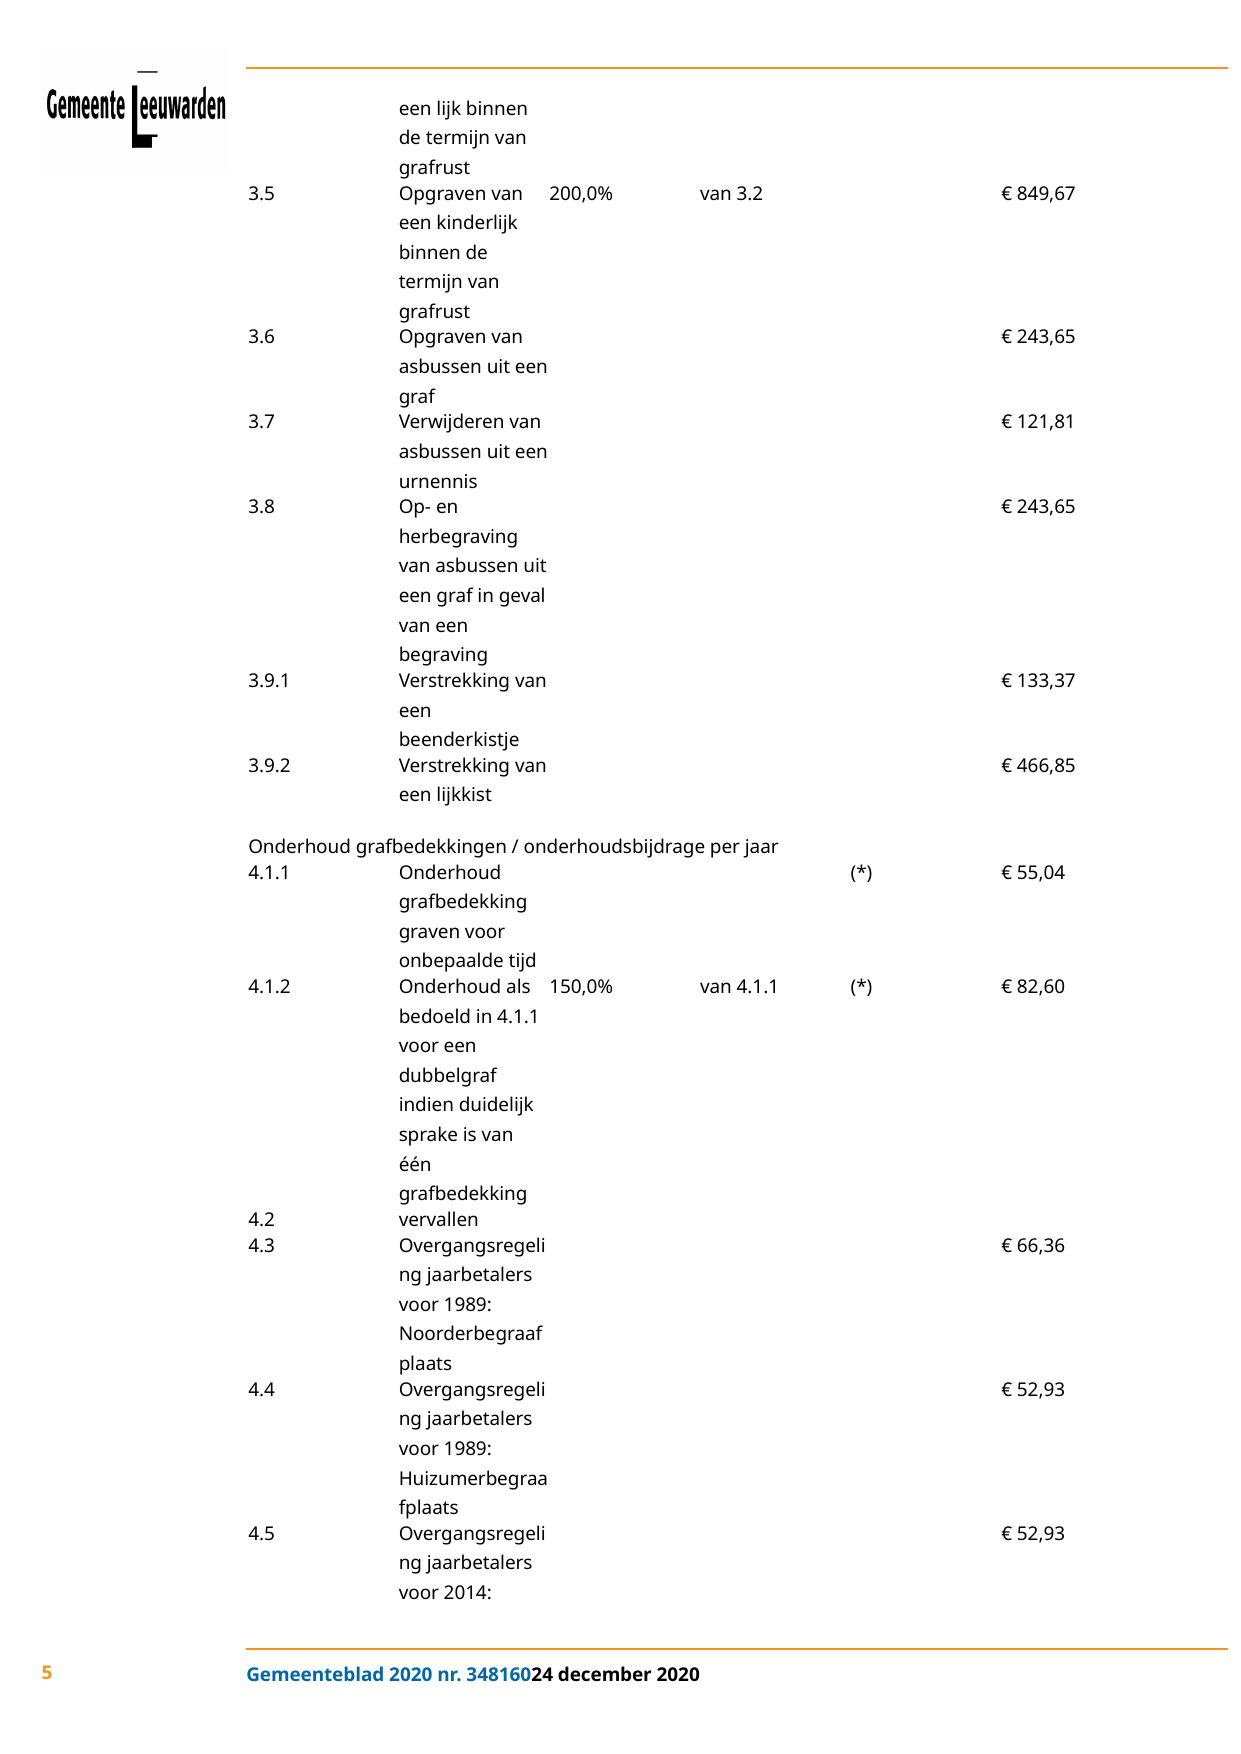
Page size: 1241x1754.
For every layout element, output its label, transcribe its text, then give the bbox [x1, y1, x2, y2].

table_cell [549, 1520, 700, 1605]
table_cell [549, 409, 700, 493]
table_cell Overgangsregeling jaarbetalers voor 1989: Noorderbegraafplaats [399, 1232, 549, 1376]
table_cell 3.6 [248, 324, 398, 409]
table_cell [850, 494, 1001, 667]
table_cell [549, 859, 700, 973]
table_cell [700, 1206, 850, 1232]
table_cell [1001, 833, 1152, 859]
table_cell Onderhoud grafbedekking graven voor onbepaalde tijd [399, 859, 549, 973]
table_cell 3.7 [248, 409, 398, 493]
table_cell 150,0% [549, 973, 700, 1206]
table_cell € 243,65 [1001, 324, 1152, 409]
table_cell [1001, 808, 1152, 833]
table_cell [549, 752, 700, 807]
table_cell [248, 95, 398, 180]
table_cell [850, 1376, 1001, 1520]
table_cell 4.2 [248, 1206, 398, 1232]
table_cell [549, 494, 700, 667]
table_cell [850, 95, 1001, 180]
table_cell € 82,60 [1001, 973, 1152, 1206]
table_cell Verstrekking van een lijkkist [399, 752, 549, 807]
table_cell € 121,81 [1001, 409, 1152, 493]
table_cell [549, 1206, 700, 1232]
table_cell € 55,04 [1001, 859, 1152, 973]
table_cell [700, 494, 850, 667]
table_cell Opgraven van een kinderlijk binnen de termijn van grafrust [399, 180, 549, 324]
table_cell [850, 667, 1001, 752]
table_cell [549, 1232, 700, 1376]
table_cell 3.9.1 [248, 667, 398, 752]
table_cell € 52,93 [1001, 1520, 1152, 1605]
table_cell (*) [850, 859, 1001, 973]
table_cell [850, 833, 1001, 859]
table_cell [700, 808, 850, 833]
table_cell [399, 808, 549, 833]
table_cell 3.5 [248, 180, 398, 324]
table_cell [700, 752, 850, 807]
table_cell (*) [850, 973, 1001, 1206]
table_cell 4.5 [248, 1520, 398, 1605]
picture [41, 47, 231, 172]
table_cell [850, 409, 1001, 493]
table_cell € 133,37 [1001, 667, 1152, 752]
table_cell [549, 667, 700, 752]
table_cell [850, 1206, 1001, 1232]
table_cell 4.3 [248, 1232, 398, 1376]
table_cell [850, 180, 1001, 324]
table_cell [850, 324, 1001, 409]
table_cell € 849,67 [1001, 180, 1152, 324]
table_cell 4.1.1 [248, 859, 398, 973]
table_cell € 66,36 [1001, 1232, 1152, 1376]
table_cell € 243,65 [1001, 494, 1152, 667]
table_cell van 3.2 [700, 180, 850, 324]
table_cell van 4.1.1 [700, 973, 850, 1206]
table_cell Onderhoud als bedoeld in 4.1.1 voor een dubbelgraf indien duidelijk sprake is van één grafbedekking [399, 973, 549, 1206]
table_cell 4.1.2 [248, 973, 398, 1206]
table_cell [549, 324, 700, 409]
table_cell [549, 808, 700, 833]
table_cell Verstrekking van een beenderkistje [399, 667, 549, 752]
table_cell 3.8 [248, 494, 398, 667]
table_cell [700, 1520, 850, 1605]
table_cell vervallen [399, 1206, 549, 1232]
table_cell [850, 808, 1001, 833]
table_cell [850, 1232, 1001, 1376]
table_cell Overgangsregeling jaarbetalers voor 2014: [399, 1520, 549, 1605]
table_cell [700, 1232, 850, 1376]
table_cell [1001, 95, 1152, 180]
table_cell Overgangsregeling jaarbetalers voor 1989: Huizumerbegraafplaats [399, 1376, 549, 1520]
table_cell 200,0% [549, 180, 700, 324]
table_cell Verwijderen van asbussen uit een urnennis [399, 409, 549, 493]
table_cell [700, 667, 850, 752]
table_cell [850, 752, 1001, 807]
table_cell Onderhoud grafbedekkingen / onderhoudsbijdrage per jaar [248, 833, 850, 859]
table_cell € 52,93 [1001, 1376, 1152, 1520]
table_cell Op- en herbegraving van asbussen uit een graf in geval van een begraving [399, 494, 549, 667]
table_cell [1001, 1206, 1152, 1232]
table_cell [700, 324, 850, 409]
table_cell [700, 1376, 850, 1520]
table_cell 3.9.2 [248, 752, 398, 807]
table_cell een lijk binnen de termijn van grafrust [399, 95, 549, 180]
table_cell [700, 409, 850, 493]
table_cell 4.4 [248, 1376, 398, 1520]
table_cell [549, 95, 700, 180]
table_cell € 466,85 [1001, 752, 1152, 807]
table_cell Opgraven van asbussen uit een graf [399, 324, 549, 409]
table_cell [248, 808, 398, 833]
table_cell [549, 1376, 700, 1520]
table_cell [700, 859, 850, 973]
table_cell [700, 95, 850, 180]
table_cell [850, 1520, 1001, 1605]
